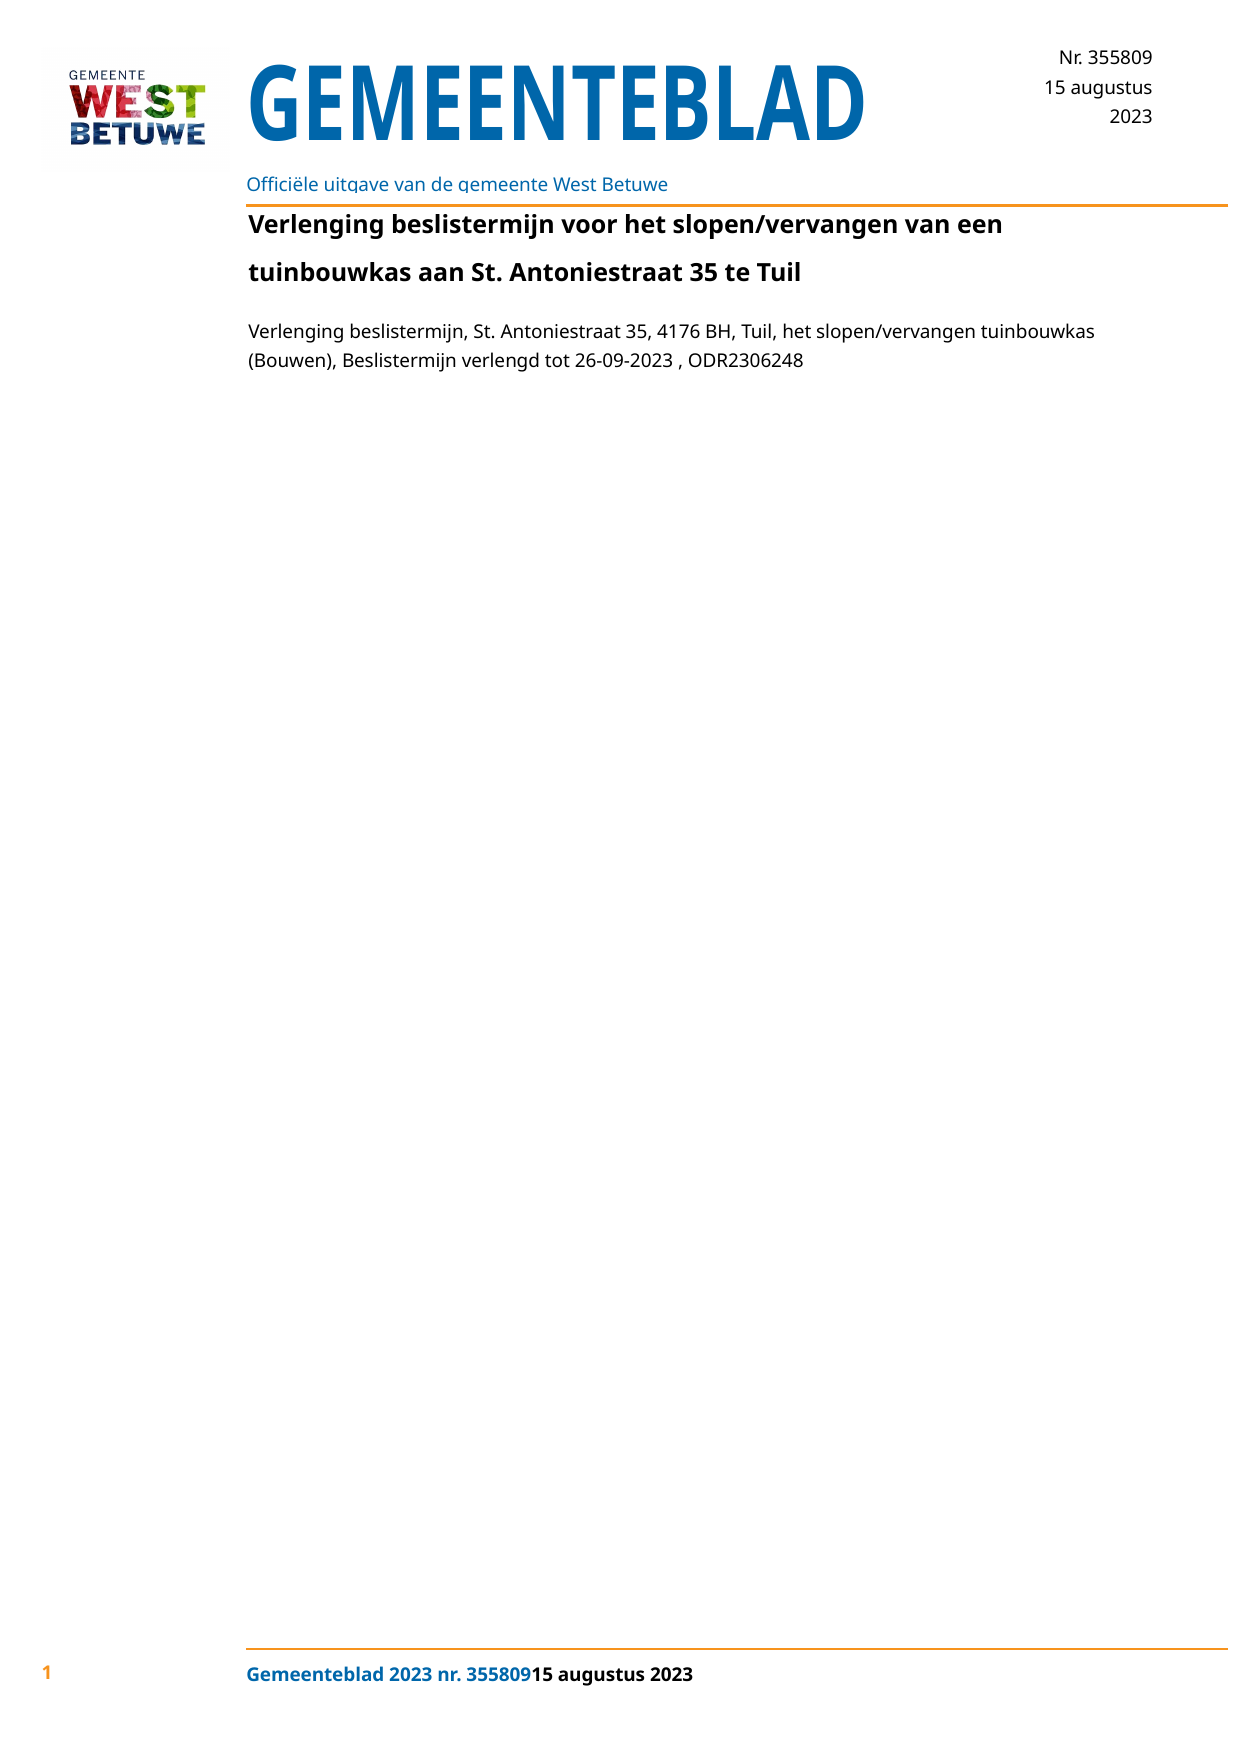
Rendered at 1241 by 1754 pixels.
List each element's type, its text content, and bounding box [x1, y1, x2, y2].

picture [41, 47, 231, 172]
text Verlenging beslistermijn, St. Antoniestraat 35, 4176 BH, Tuil, het slopen/vervangen tuinbouwkas (Bouwen), Beslistermijn verlengd tot 26-09-2023 , ODR2306248 [248, 318, 1152, 373]
text Verlenging beslistermijn voor het slopen/vervangen van een tuinbouwkas aan St. Antoniestraat 35 te Tuil [248, 207, 1152, 288]
